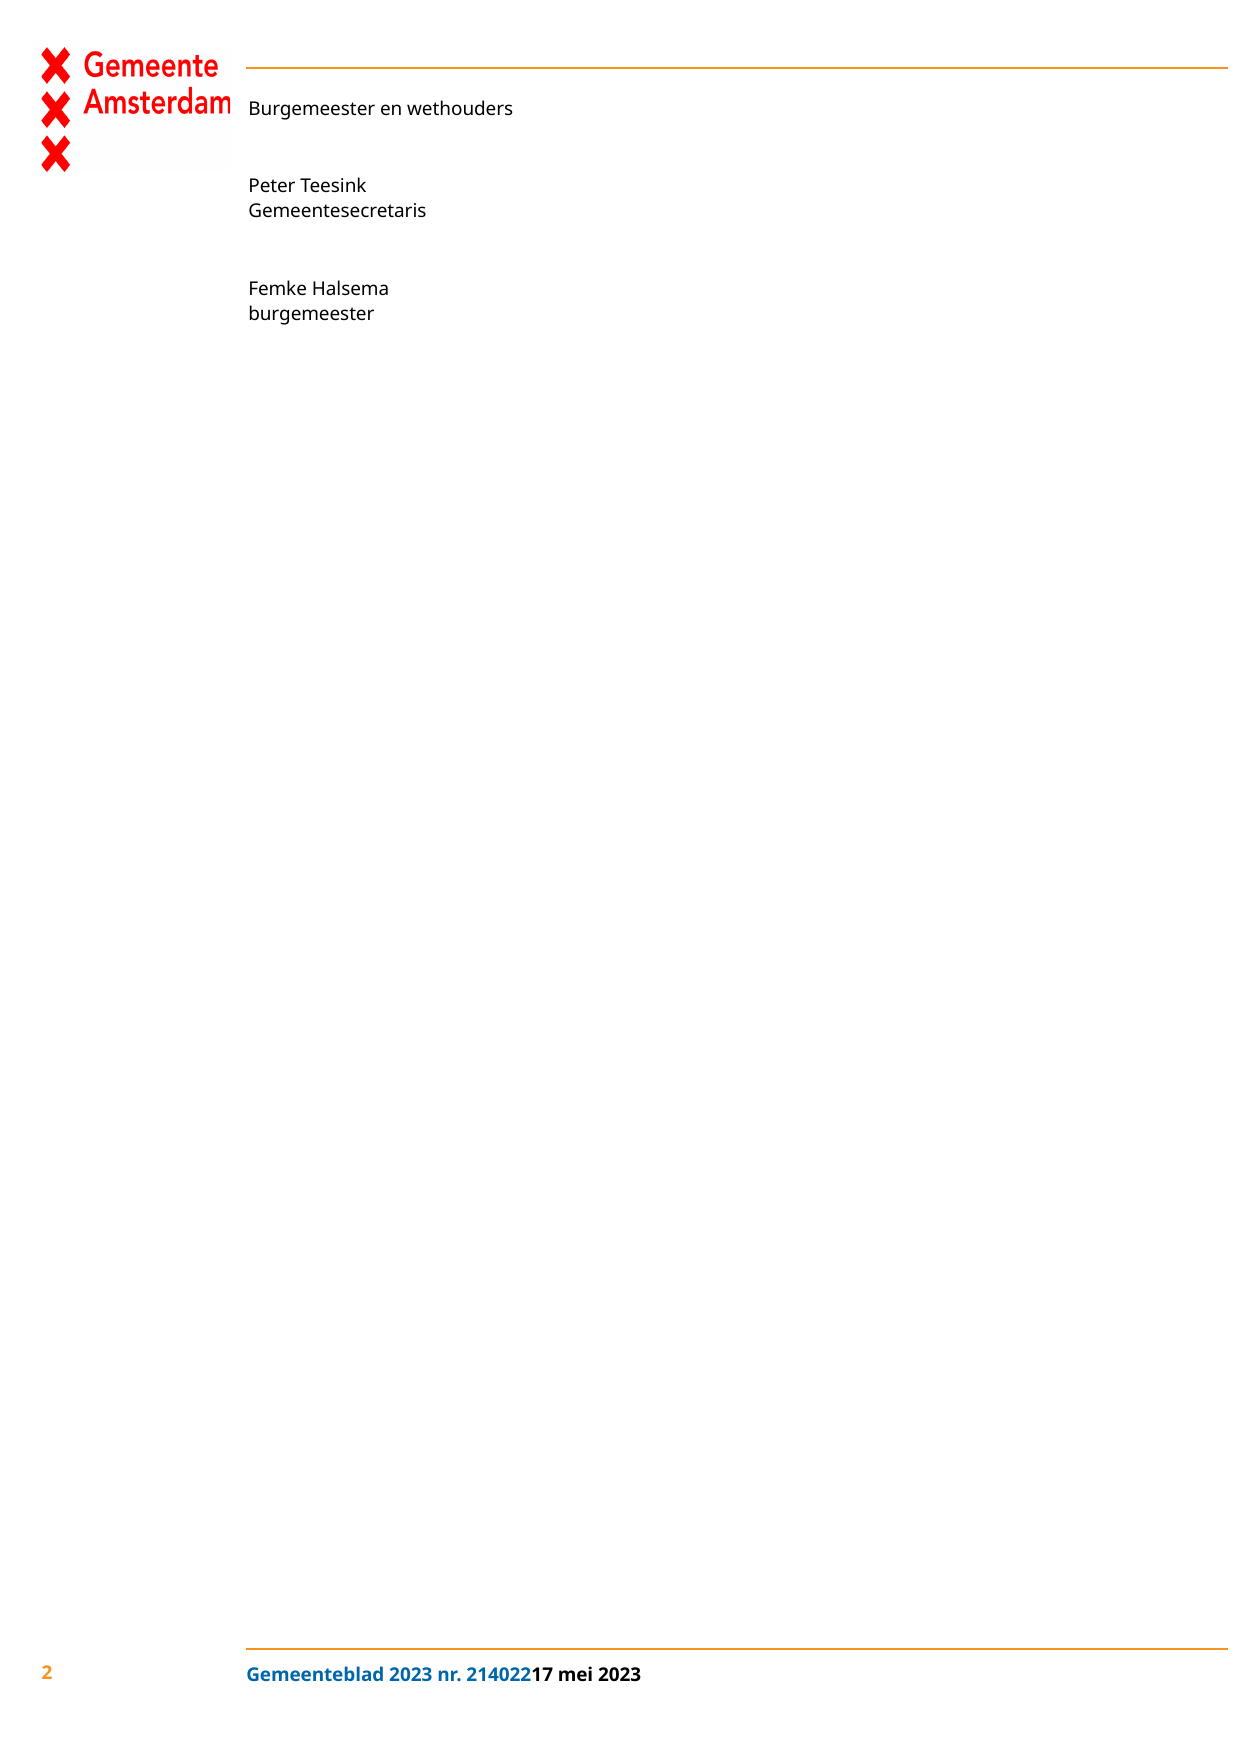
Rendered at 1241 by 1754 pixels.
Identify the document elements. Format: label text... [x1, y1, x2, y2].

text Burgemeester en wethouders [248, 95, 1152, 121]
text Gemeentesecretaris [248, 198, 1152, 223]
text burgemeester [248, 301, 1152, 326]
text Femke Halsema [248, 275, 1152, 301]
picture [41, 47, 231, 172]
text Peter Teesink [248, 172, 1152, 198]
